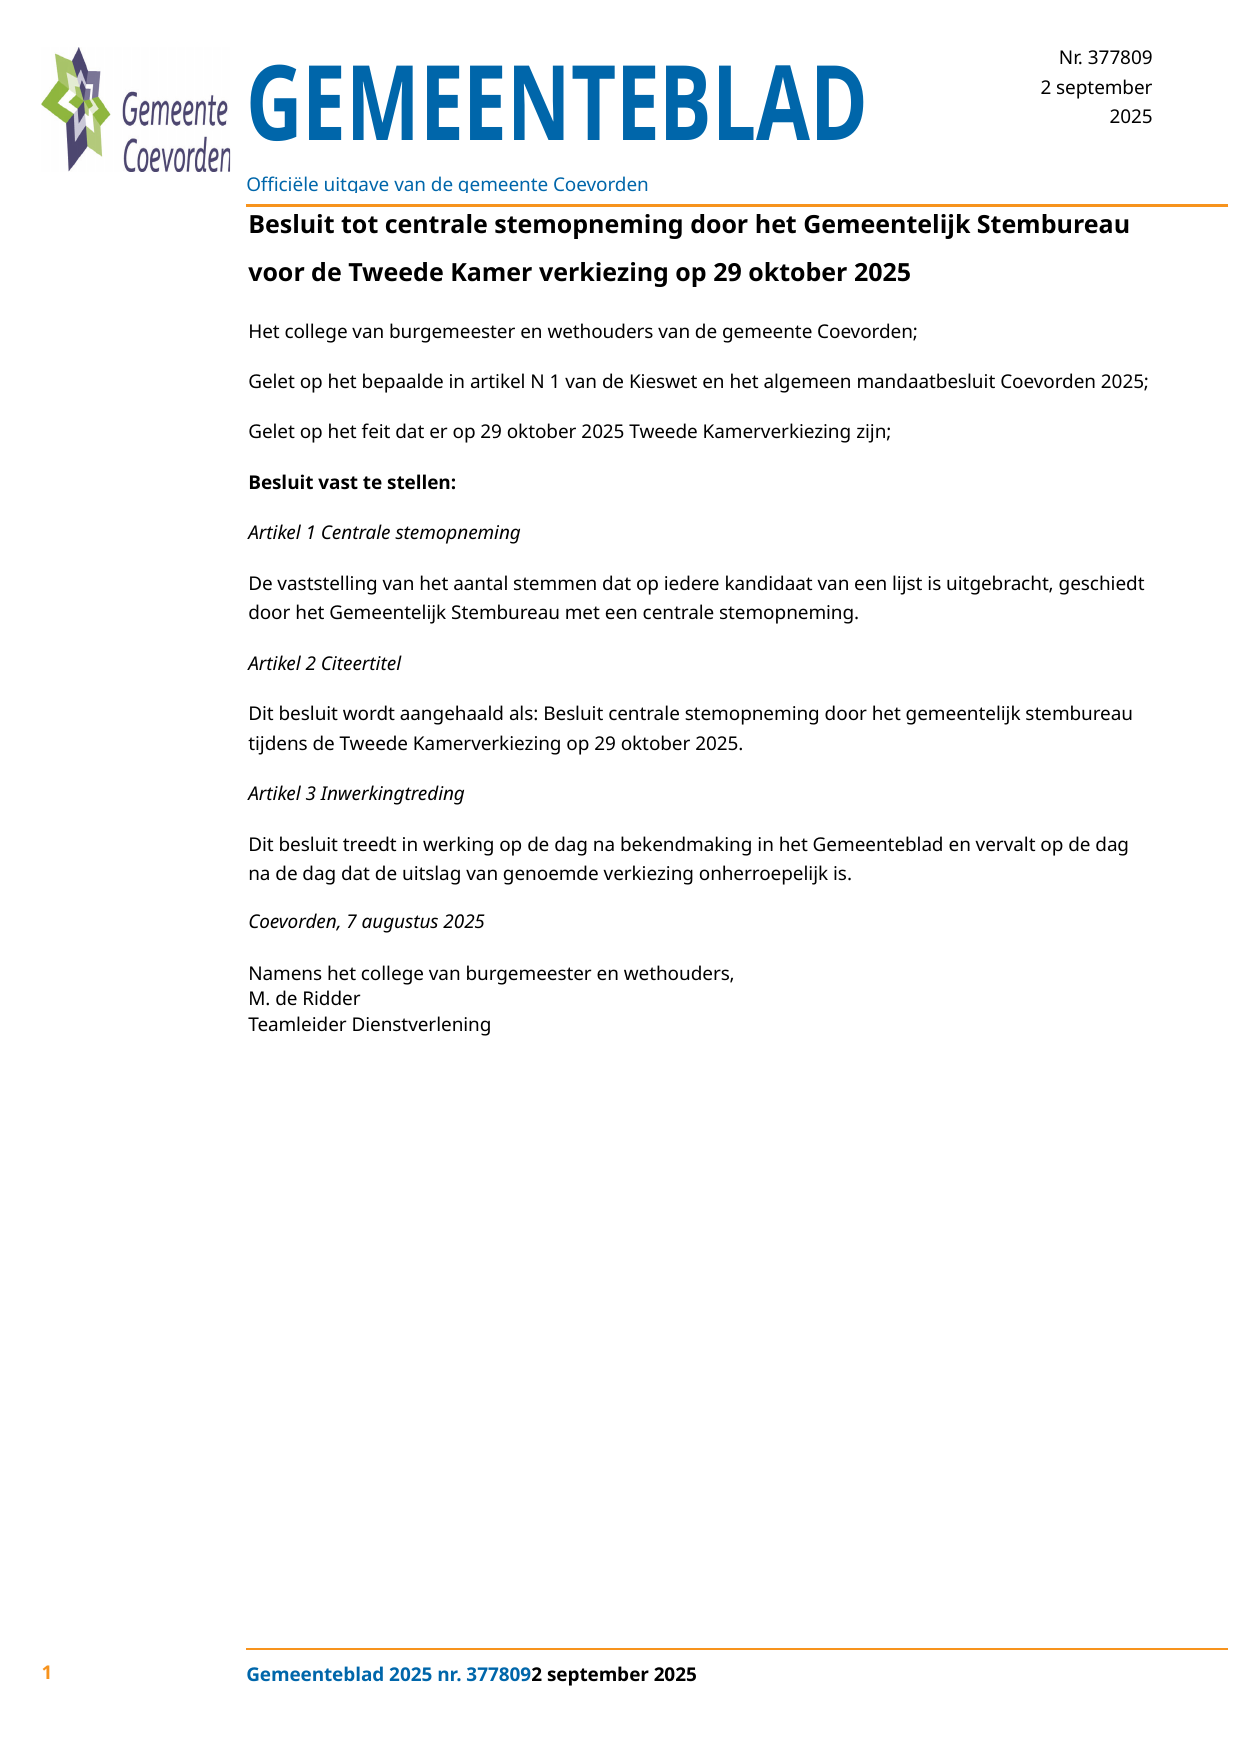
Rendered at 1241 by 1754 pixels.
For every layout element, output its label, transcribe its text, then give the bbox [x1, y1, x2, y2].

text Het college van burgemeester en wethouders van de gemeente Coevorden; [248, 318, 1152, 344]
text M. de Ridder [248, 985, 1152, 1011]
text Dit besluit treedt in werking op de dag na bekendmaking in het Gemeenteblad en vervalt op de dag na de dag dat de uitslag van genoemde verkiezing onherroepelijk is. [248, 831, 1152, 886]
text Teamleider Dienstverlening [248, 1011, 1152, 1037]
text Gelet op het feit dat er op 29 oktober 2025 Tweede Kamerverkiezing zijn; [248, 419, 1152, 444]
text Namens het college van burgemeester en wethouders, [248, 960, 1152, 985]
text Gelet op het bepaalde in artikel N 1 van de Kieswet en het algemeen mandaatbesluit Coevorden 2025; [248, 368, 1152, 394]
text Artikel 3 Inwerkingtreding [248, 780, 1152, 806]
text Artikel 1 Centrale stemopneming [248, 519, 1152, 545]
picture [41, 47, 231, 172]
text Besluit tot centrale stemopneming door het Gemeentelijk Stembureau voor de Tweede Kamer verkiezing op 29 oktober 2025 [248, 207, 1152, 288]
text De vaststelling van het aantal stemmen dat op iedere kandidaat van een lijst is uitgebracht, geschiedt door het Gemeentelijk Stembureau met een centrale stemopneming. [248, 570, 1152, 625]
text Dit besluit wordt aangehaald als: Besluit centrale stemopneming door het gemeentelijk stembureau tijdens de Tweede Kamerverkiezing op 29 oktober 2025. [248, 700, 1152, 756]
text Besluit vast te stellen: [248, 469, 1152, 495]
text Artikel 2 Citeertitel [248, 650, 1152, 676]
text Coevorden, 7 augustus 2025 [248, 908, 1152, 934]
